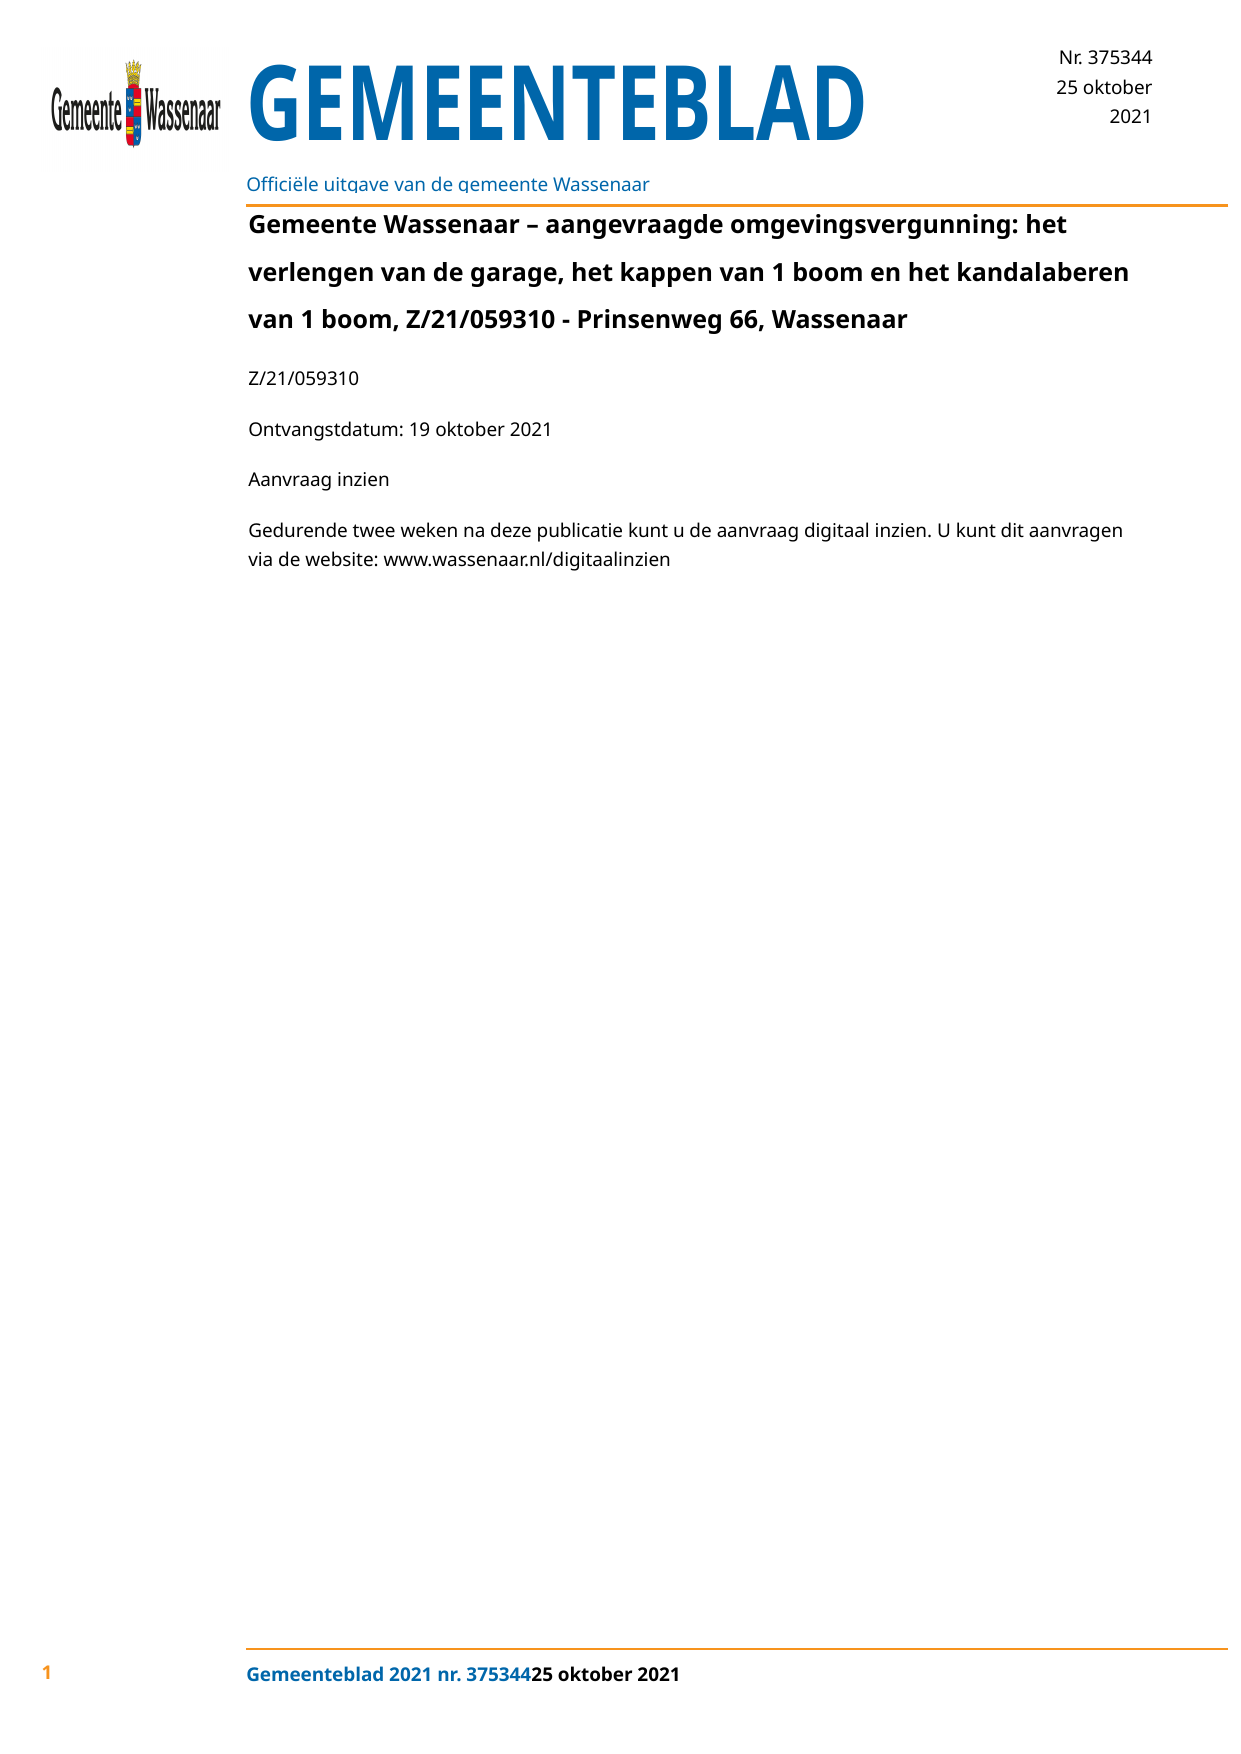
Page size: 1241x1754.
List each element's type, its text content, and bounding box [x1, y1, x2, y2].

picture [41, 47, 231, 172]
text Z/21/059310 [248, 366, 1152, 391]
text Aanvraag inzien [248, 466, 1152, 492]
text Ontvangstdatum: 19 oktober 2021 [248, 416, 1152, 442]
text Gemeente Wassenaar – aangevraagde omgevingsvergunning: het verlengen van de garage, het kappen van 1 boom en het kandalaberen van 1 boom, Z/21/059310 - Prinsenweg 66, Wassenaar [248, 207, 1152, 336]
text Gedurende twee weken na deze publicatie kunt u de aanvraag digitaal inzien. U kunt dit aanvragen via de website: www.wassenaar.nl/digitaalinzien [248, 517, 1152, 572]
